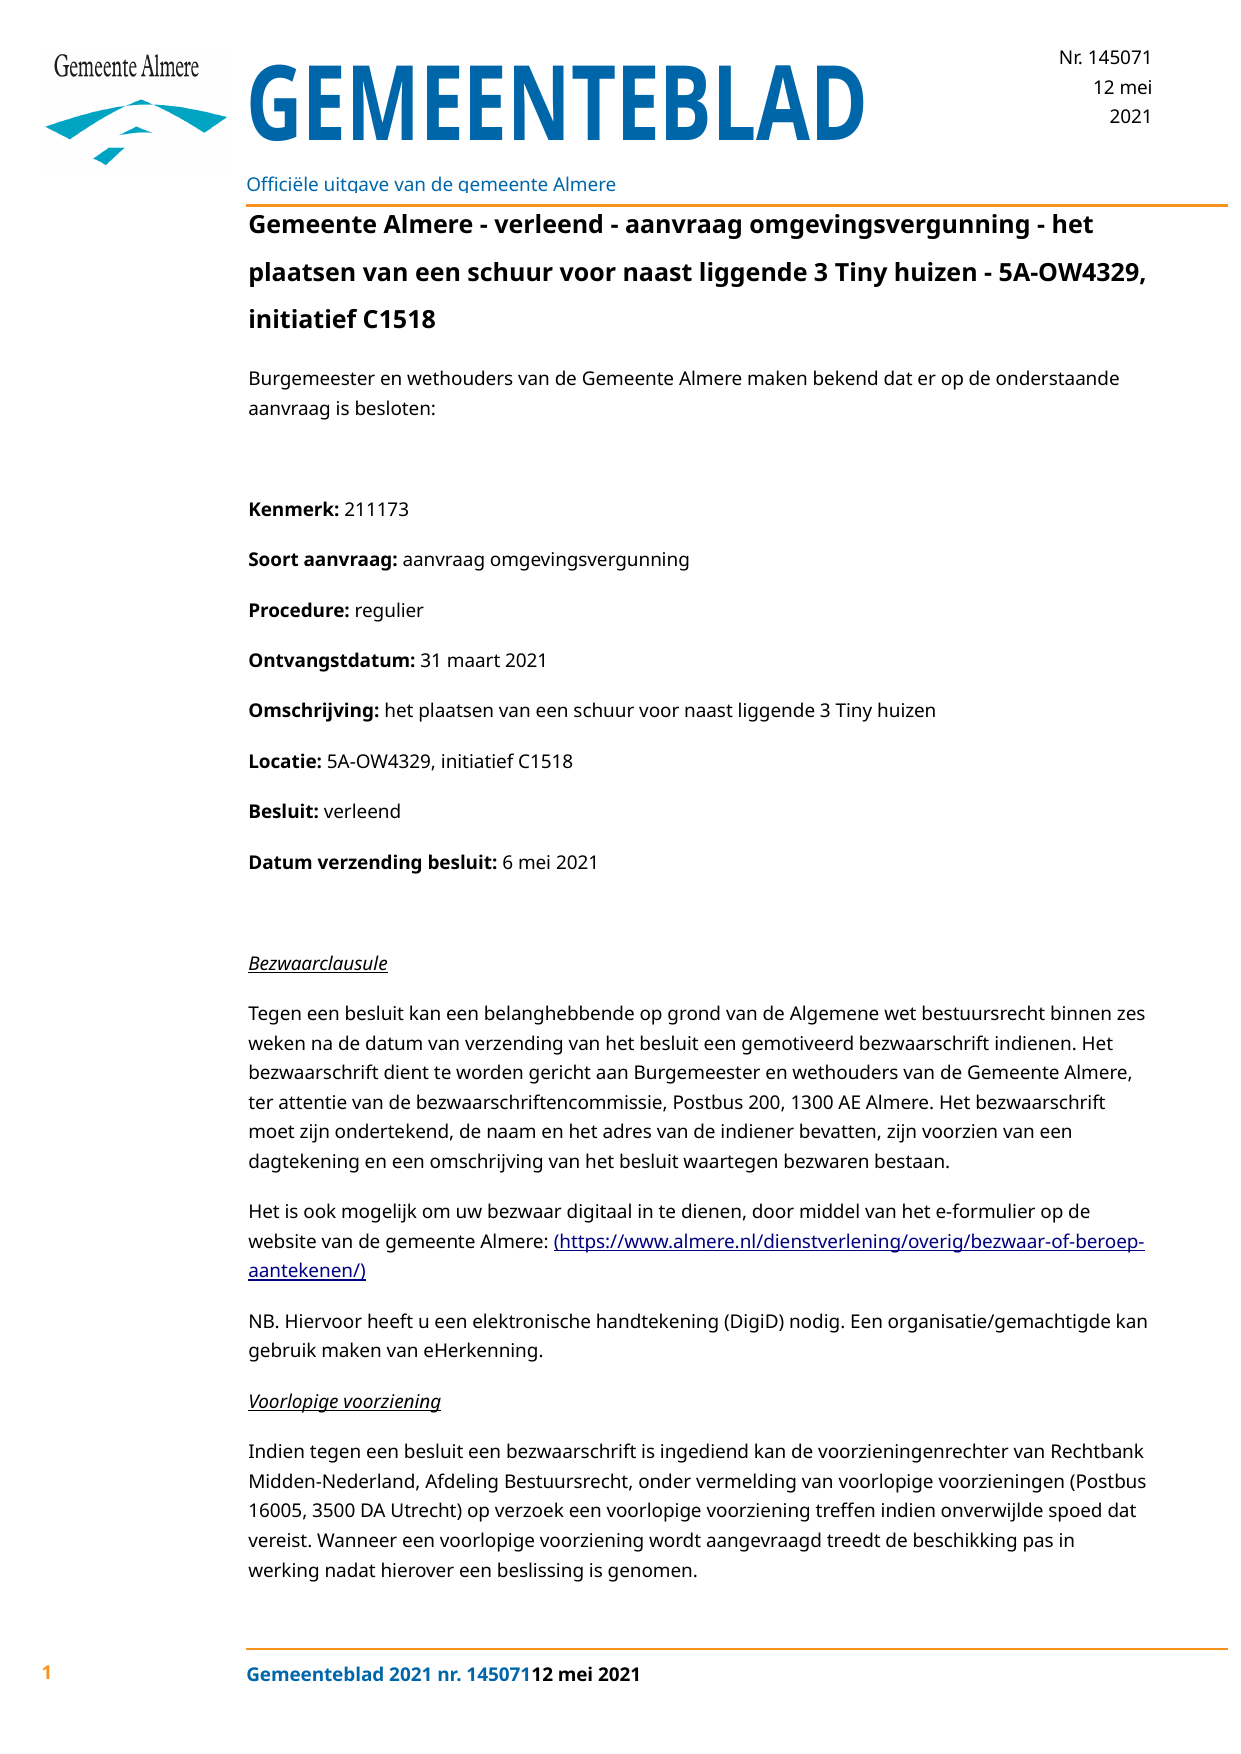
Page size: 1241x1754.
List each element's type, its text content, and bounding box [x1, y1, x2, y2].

text Ontvangstdatum: 31 maart 2021 [248, 647, 1152, 673]
text Procedure: regulier [248, 597, 1152, 622]
text Locatie: 5A-OW4329, initiatief C1518 [248, 748, 1152, 774]
text Het is ook mogelijk om uw bezwaar digitaal in te dienen, door middel van het e-formulier op de website van de gemeente Almere: (https://www.almere.nl/dienstverlening/overig/bezwaar-of-beroep-aantekenen/) [248, 1198, 1152, 1283]
picture [41, 47, 231, 172]
text Voorlopige voorziening [248, 1388, 1152, 1414]
text Soort aanvraag: aanvraag omgevingsvergunning [248, 546, 1152, 572]
text Kenmerk: 211173 [248, 496, 1152, 522]
text Burgemeester en wethouders van de Gemeente Almere maken bekend dat er op de onderstaande aanvraag is besloten: [248, 366, 1152, 421]
text Besluit: verleend [248, 798, 1152, 824]
text Indien tegen een besluit een bezwaarschrift is ingediend kan de voorzieningenrechter van Rechtbank Midden-Nederland, Afdeling Bestuursrecht, onder vermelding van voorlopige voorzieningen (Postbus 16005, 3500 DA Utrecht) op verzoek een voorlopige voorziening treffen indien onverwijlde spoed dat vereist. Wanneer een voorlopige voorziening wordt aangevraagd treedt de beschikking pas in werking nadat hierover een beslissing is genomen. [248, 1438, 1152, 1582]
text Gemeente Almere - verleend - aanvraag omgevingsvergunning - het plaatsen van een schuur voor naast liggende 3 Tiny huizen - 5A-OW4329, initiatief C1518 [248, 207, 1152, 336]
text Bezwaarclausule [248, 950, 1152, 975]
text Omschrijving: het plaatsen van een schuur voor naast liggende 3 Tiny huizen [248, 698, 1152, 723]
text NB. Hiervoor heeft u een elektronische handtekening (DigiD) nodig. Een organisatie/gemachtigde kan gebruik maken van eHerkenning. [248, 1308, 1152, 1363]
text Datum verzending besluit: 6 mei 2021 [248, 849, 1152, 874]
text Tegen een besluit kan een belanghebbende op grond van de Algemene wet bestuursrecht binnen zes weken na de datum van verzending van het besluit een gemotiveerd bezwaarschrift indienen. Het bezwaarschrift dient te worden gericht aan Burgemeester en wethouders van de Gemeente Almere, ter attentie van de bezwaarschriftencommissie, Postbus 200, 1300 AE Almere. Het bezwaarschrift moet zijn ondertekend, de naam en het adres van de indiener bevatten, zijn voorzien van een dagtekening en een omschrijving van het besluit waartegen bezwaren bestaan. [248, 1000, 1152, 1174]
